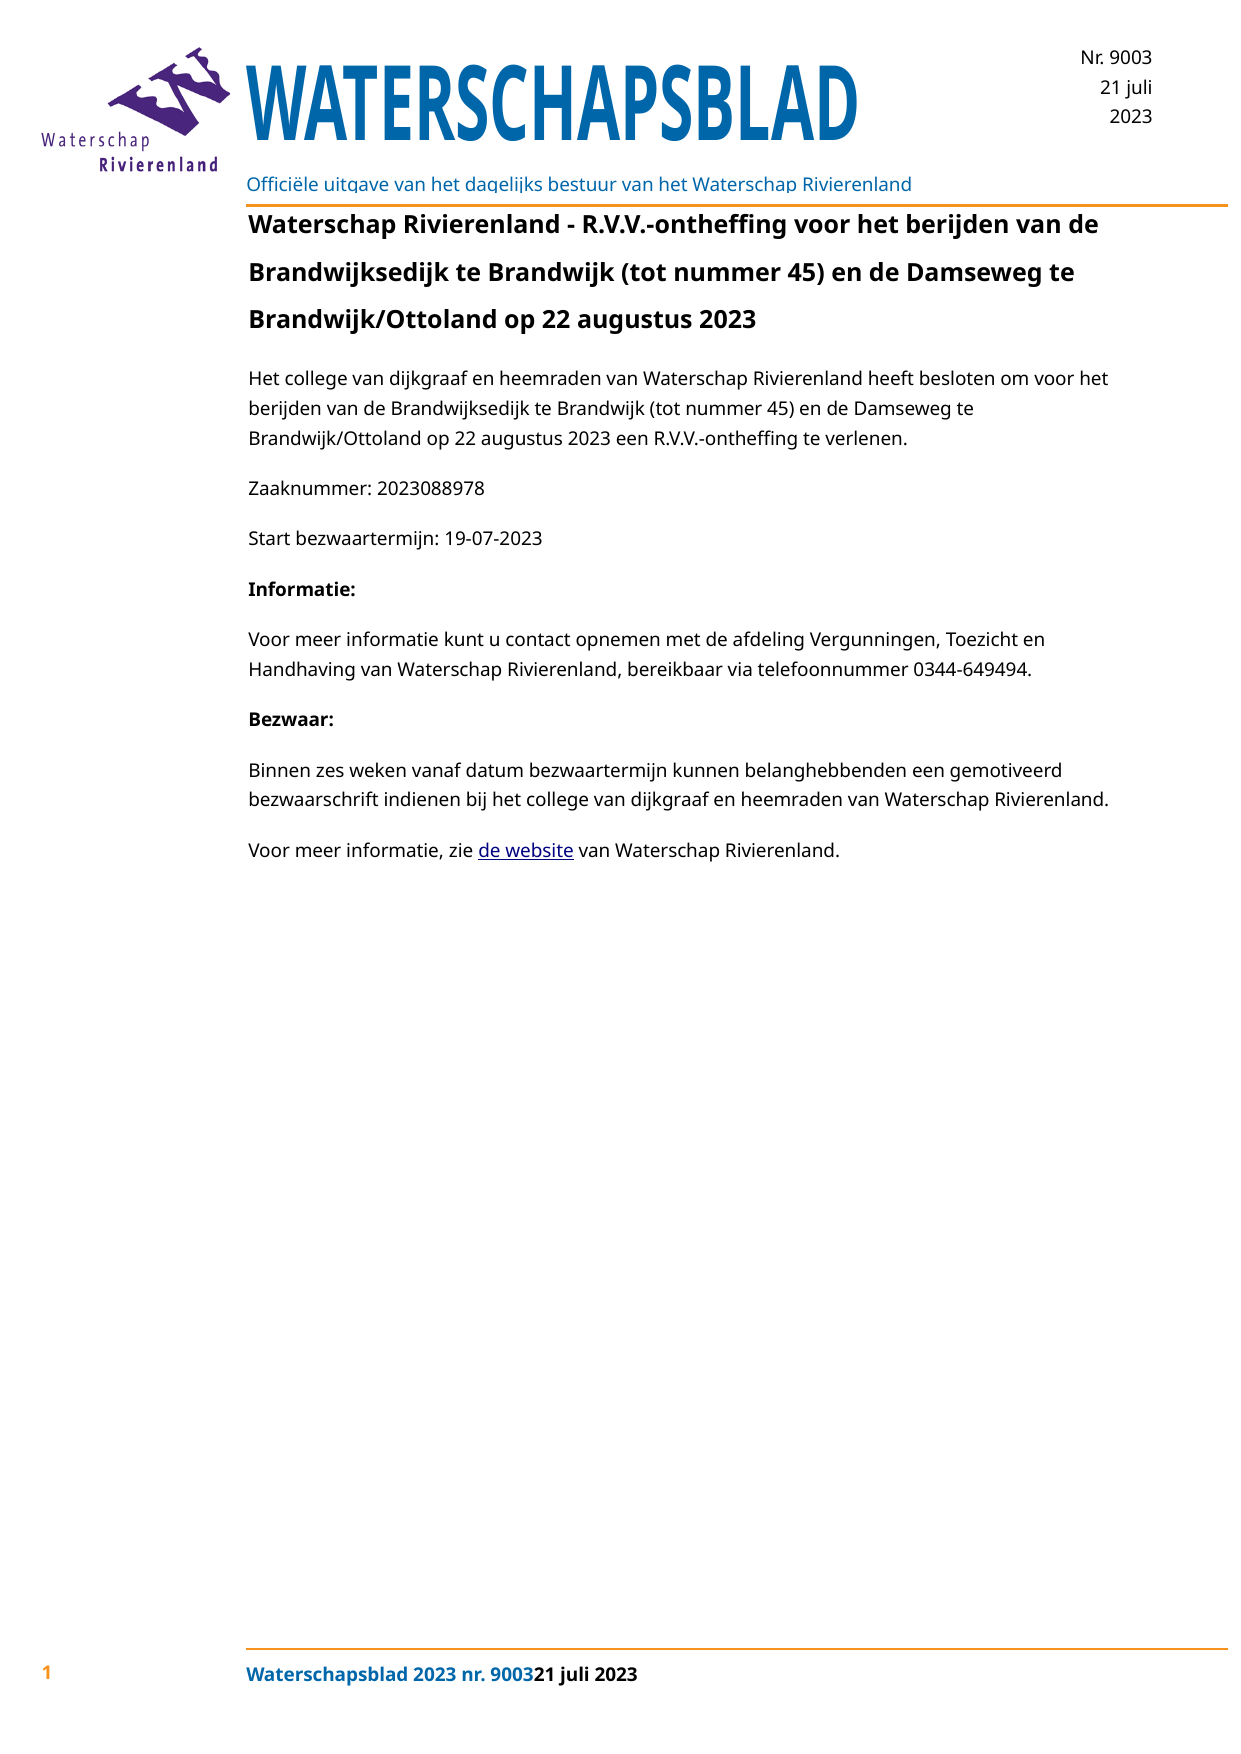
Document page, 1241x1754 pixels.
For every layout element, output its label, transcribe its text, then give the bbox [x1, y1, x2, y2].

text Voor meer informatie, zie de website van Waterschap Rivierenland. [248, 837, 1152, 862]
picture [41, 47, 231, 172]
text Voor meer informatie kunt u contact opnemen met de afdeling Vergunningen, Toezicht en Handhaving van Waterschap Rivierenland, bereikbaar via telefoonnummer 0344-649494. [248, 626, 1152, 682]
text Start bezwaartermijn: 19-07-2023 [248, 526, 1152, 551]
text Informatie: [248, 576, 1152, 602]
text Binnen zes weken vanaf datum bezwaartermijn kunnen belanghebbenden een gemotiveerd bezwaarschrift indienen bij het college van dijkgraaf en heemraden van Waterschap Rivierenland. [248, 757, 1152, 812]
text Waterschap Rivierenland - R.V.V.-ontheffing voor het berijden van de Brandwijksedijk te Brandwijk (tot nummer 45) en de Damseweg te Brandwijk/Ottoland op 22 augustus 2023 [248, 207, 1152, 336]
text Het college van dijkgraaf en heemraden van Waterschap Rivierenland heeft besloten om voor het berijden van de Brandwijksedijk te Brandwijk (tot nummer 45) en de Damseweg te Brandwijk/Ottoland op 22 augustus 2023 een R.V.V.-ontheffing te verlenen. [248, 366, 1152, 450]
text Zaaknummer: 2023088978 [248, 475, 1152, 501]
text Bezwaar: [248, 706, 1152, 732]
